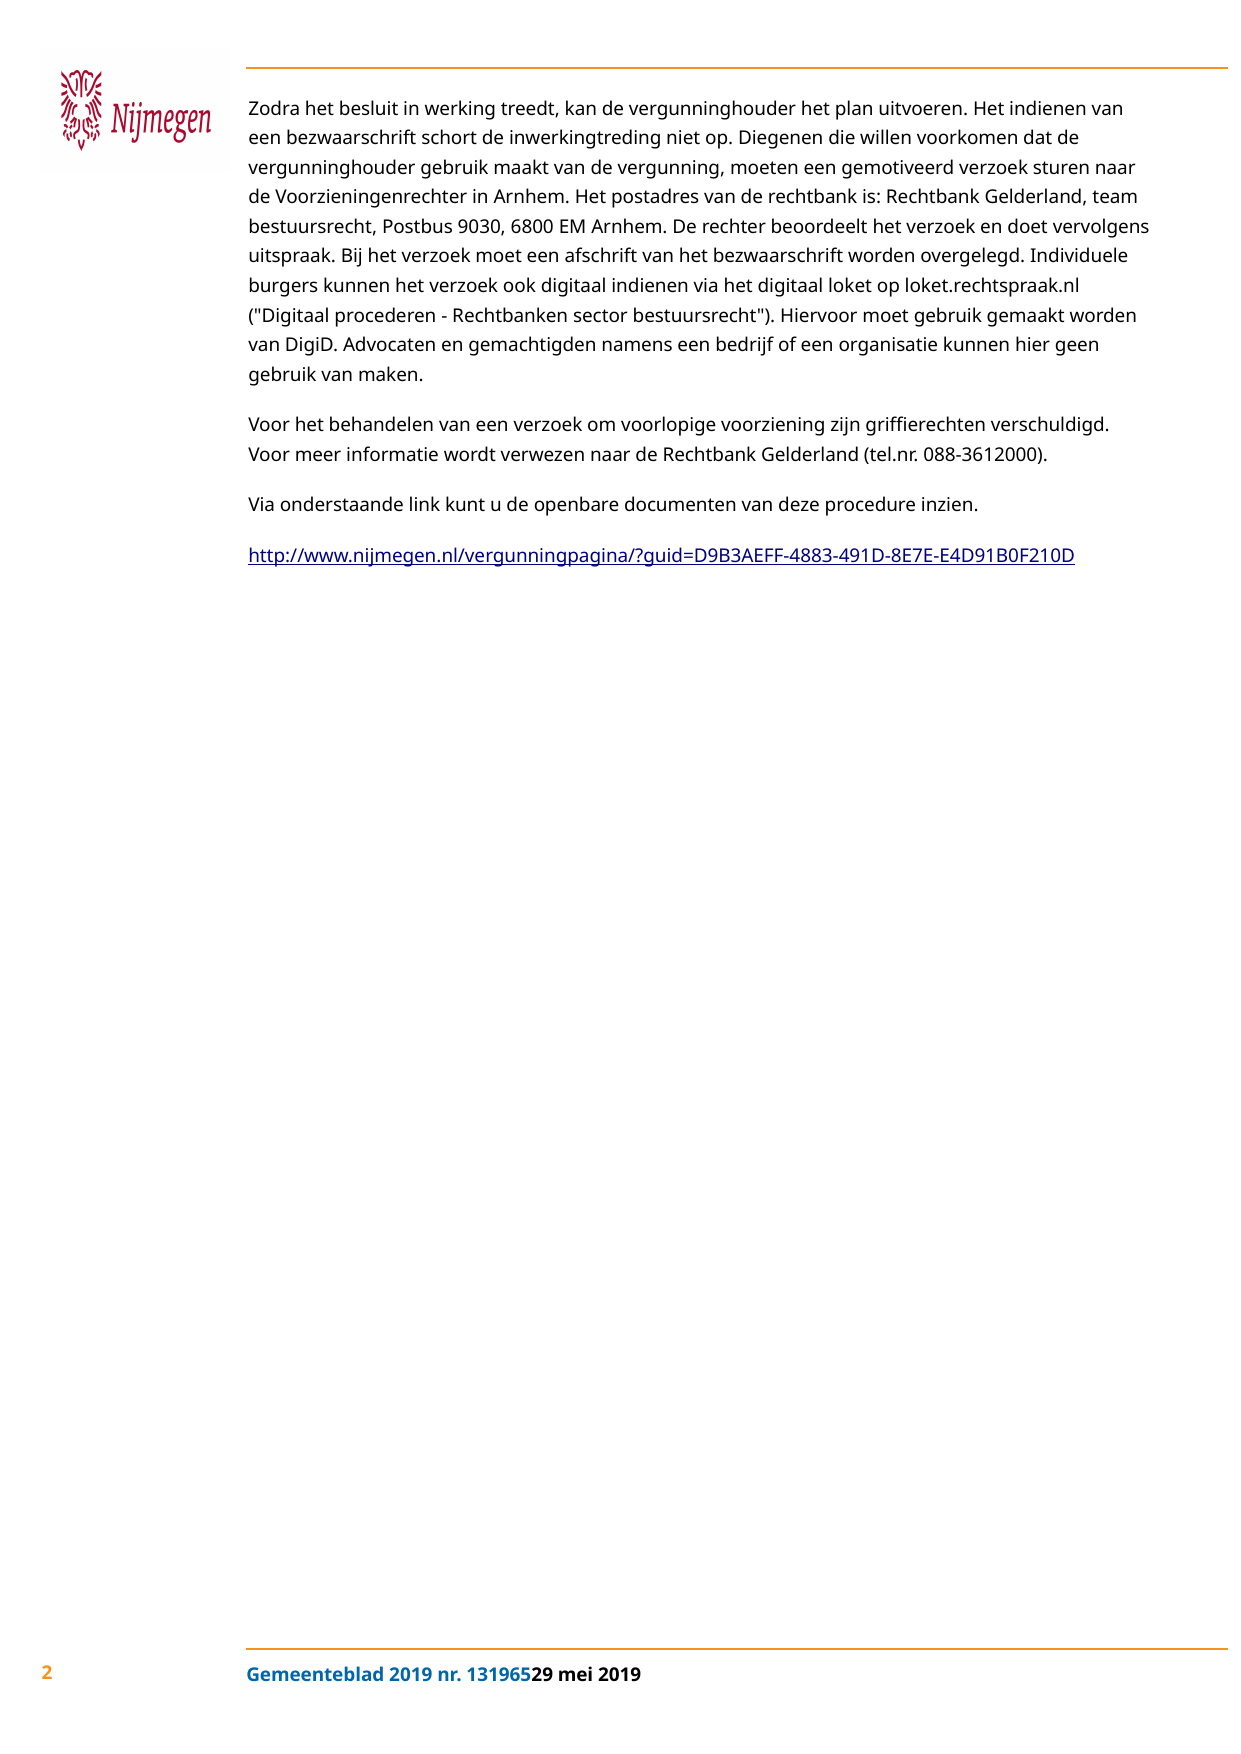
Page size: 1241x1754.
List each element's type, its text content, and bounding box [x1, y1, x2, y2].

text http://www.nijmegen.nl/vergunningpagina/?guid=D9B3AEFF-4883-491D-8E7E-E4D91B0F210D [248, 542, 1152, 568]
picture [41, 47, 231, 172]
text Via onderstaande link kunt u de openbare documenten van deze procedure inzien. [248, 491, 1152, 517]
text Voor het behandelen van een verzoek om voorlopige voorziening zijn griffierechten verschuldigd. Voor meer informatie wordt verwezen naar de Rechtbank Gelderland (tel.nr. 088-3612000). [248, 411, 1152, 467]
text Zodra het besluit in werking treedt, kan de vergunninghouder het plan uitvoeren. Het indienen van een bezwaarschrift schort de inwerkingtreding niet op. Diegenen die willen voorkomen dat de vergunninghouder gebruik maakt van de vergunning, moeten een gemotiveerd verzoek sturen naar de Voorzieningenrechter in Arnhem. Het postadres van de rechtbank is: Rechtbank Gelderland, team bestuursrecht, Postbus 9030, 6800 EM Arnhem. De rechter beoordeelt het verzoek en doet vervolgens uitspraak. Bij het verzoek moet een afschrift van het bezwaarschrift worden overgelegd. Individuele burgers kunnen het verzoek ook digitaal indienen via het digitaal loket op loket.rechtspraak.nl ("Digitaal procederen - Rechtbanken sector bestuursrecht"). Hiervoor moet gebruik gemaakt worden van DigiD. Advocaten en gemachtigden namens een bedrijf of een organisatie kunnen hier geen gebruik van maken. [248, 95, 1152, 387]
